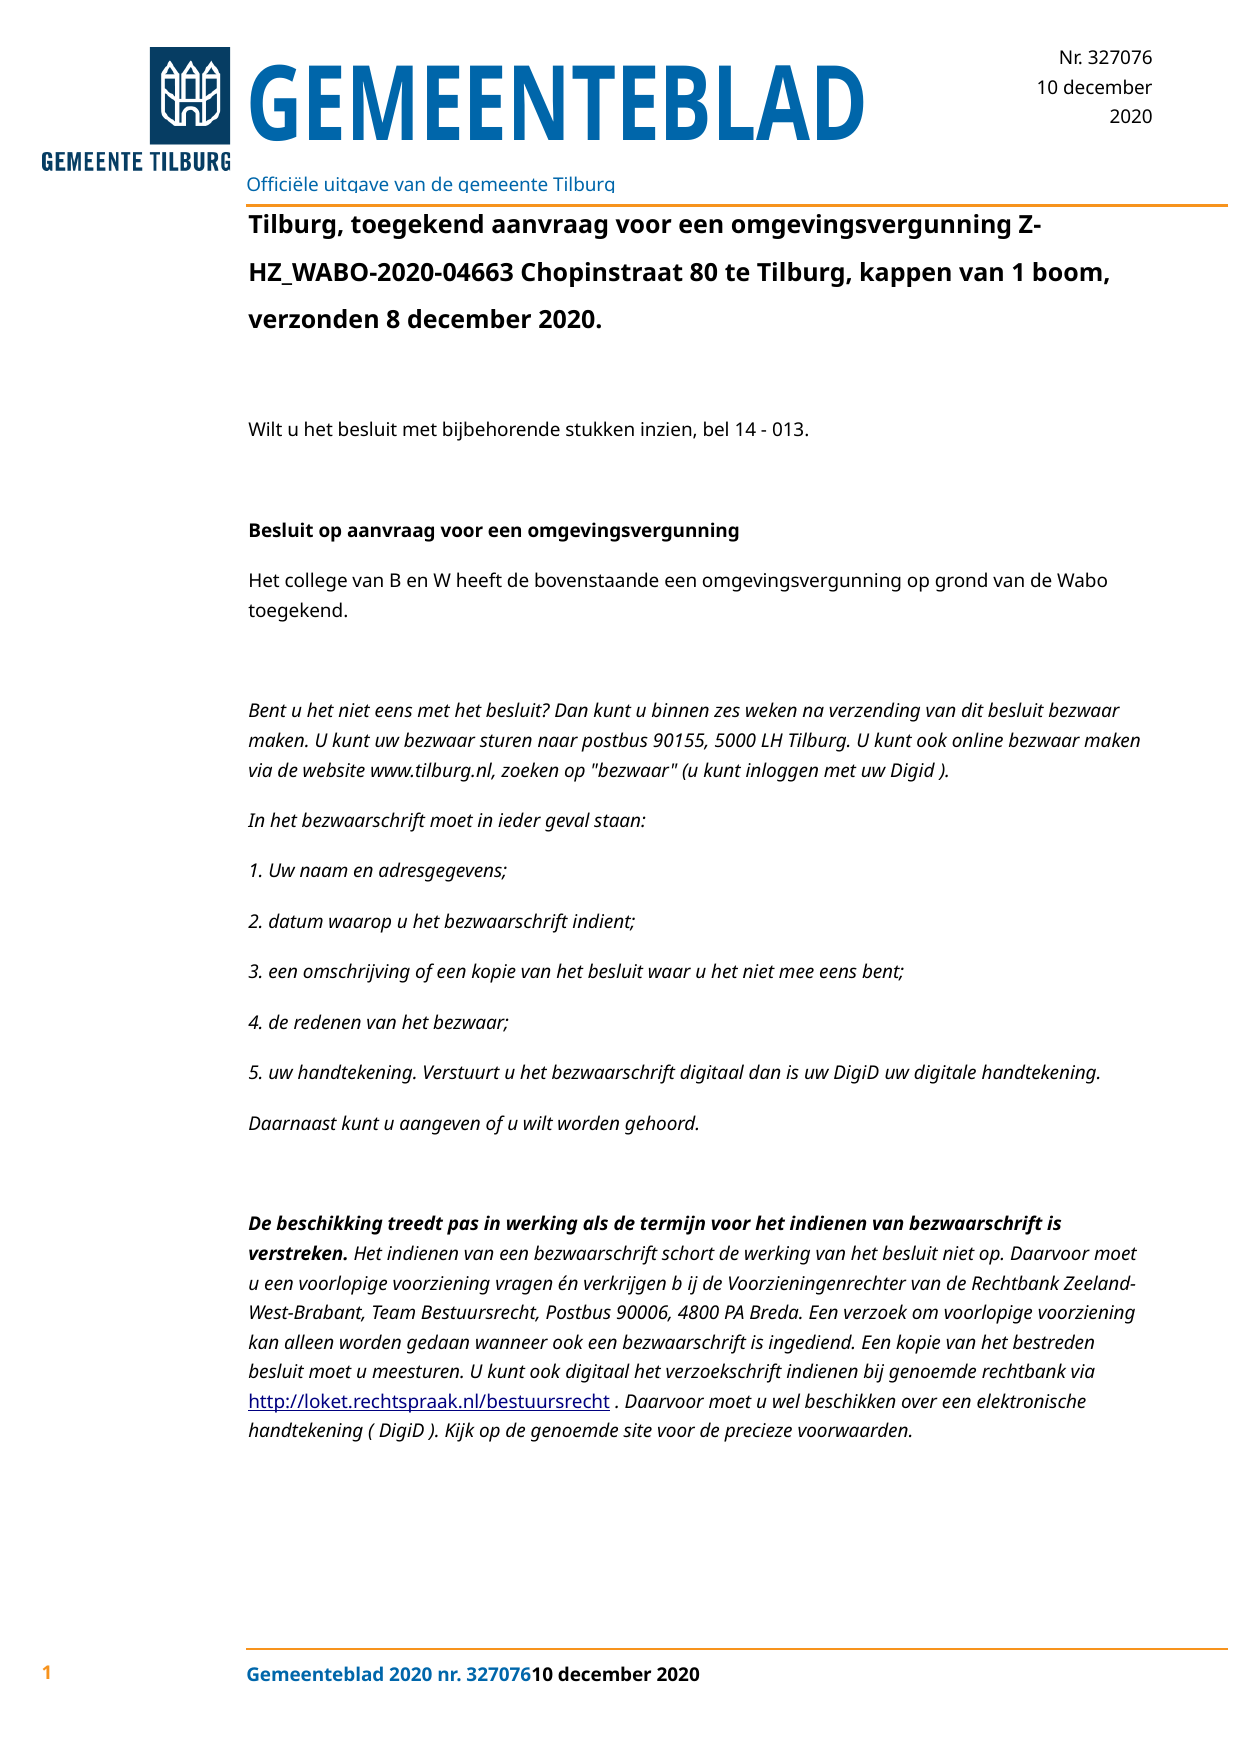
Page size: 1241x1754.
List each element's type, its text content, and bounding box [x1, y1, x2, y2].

text 2. datum waarop u het bezwaarschrift indient; [248, 908, 1152, 934]
text Bent u het niet eens met het besluit? Dan kunt u binnen zes weken na verzending van dit besluit bezwaar maken. U kunt uw bezwaar sturen naar postbus 90155, 5000 LH Tilburg. U kunt ook online bezwaar maken via de website www.tilburg.nl, zoeken op "bezwaar" (u kunt inloggen met uw Digid ). [248, 698, 1152, 782]
text De beschikking treedt pas in werking als de termijn voor het indienen van bezwaarschrift is verstreken. Het indienen van een bezwaarschrift schort de werking van het besluit niet op. Daarvoor moet u een voorlopige voorziening vragen én verkrijgen b ij de Voorzieningenrechter van de Rechtbank Zeeland-West-Brabant, Team Bestuursrecht, Postbus 90006, 4800 PA Breda. Een verzoek om voorlopige voorziening kan alleen worden gedaan wanneer ook een bezwaarschrift is ingediend. Een kopie van het bestreden besluit moet u meesturen. U kunt ook digitaal het verzoekschrift indienen bij genoemde rechtbank via http://loket.rechtspraak.nl/bestuursrecht . Daarvoor moet u wel beschikken over een elektronische handtekening ( DigiD ). Kijk op de genoemde site voor de precieze voorwaarden. [248, 1211, 1152, 1443]
text 3. een omschrijving of een kopie van het besluit waar u het niet mee eens bent; [248, 958, 1152, 984]
text Besluit op aanvraag voor een omgevingsvergunning [248, 517, 1152, 542]
text 4. de redenen van het bezwaar; [248, 1009, 1152, 1034]
text Het college van B en W heeft de bovenstaande een omgevingsvergunning op grond van de Wabo toegekend. [248, 567, 1152, 622]
text 5. uw handtekening. Verstuurt u het bezwaarschrift digitaal dan is uw DigiD uw digitale handtekening. [248, 1059, 1152, 1085]
picture [41, 47, 231, 172]
text In het bezwaarschrift moet in ieder geval staan: [248, 807, 1152, 833]
text Wilt u het besluit met bijbehorende stukken inzien, bel 14 - 013. [248, 416, 1152, 442]
text Daarnaast kunt u aangeven of u wilt worden gehoord. [248, 1110, 1152, 1135]
text Tilburg, toegekend aanvraag voor een omgevingsvergunning Z-HZ_WABO-2020-04663 Chopinstraat 80 te Tilburg, kappen van 1 boom, verzonden 8 december 2020. [248, 207, 1152, 336]
text 1. Uw naam en adresgegevens; [248, 858, 1152, 883]
